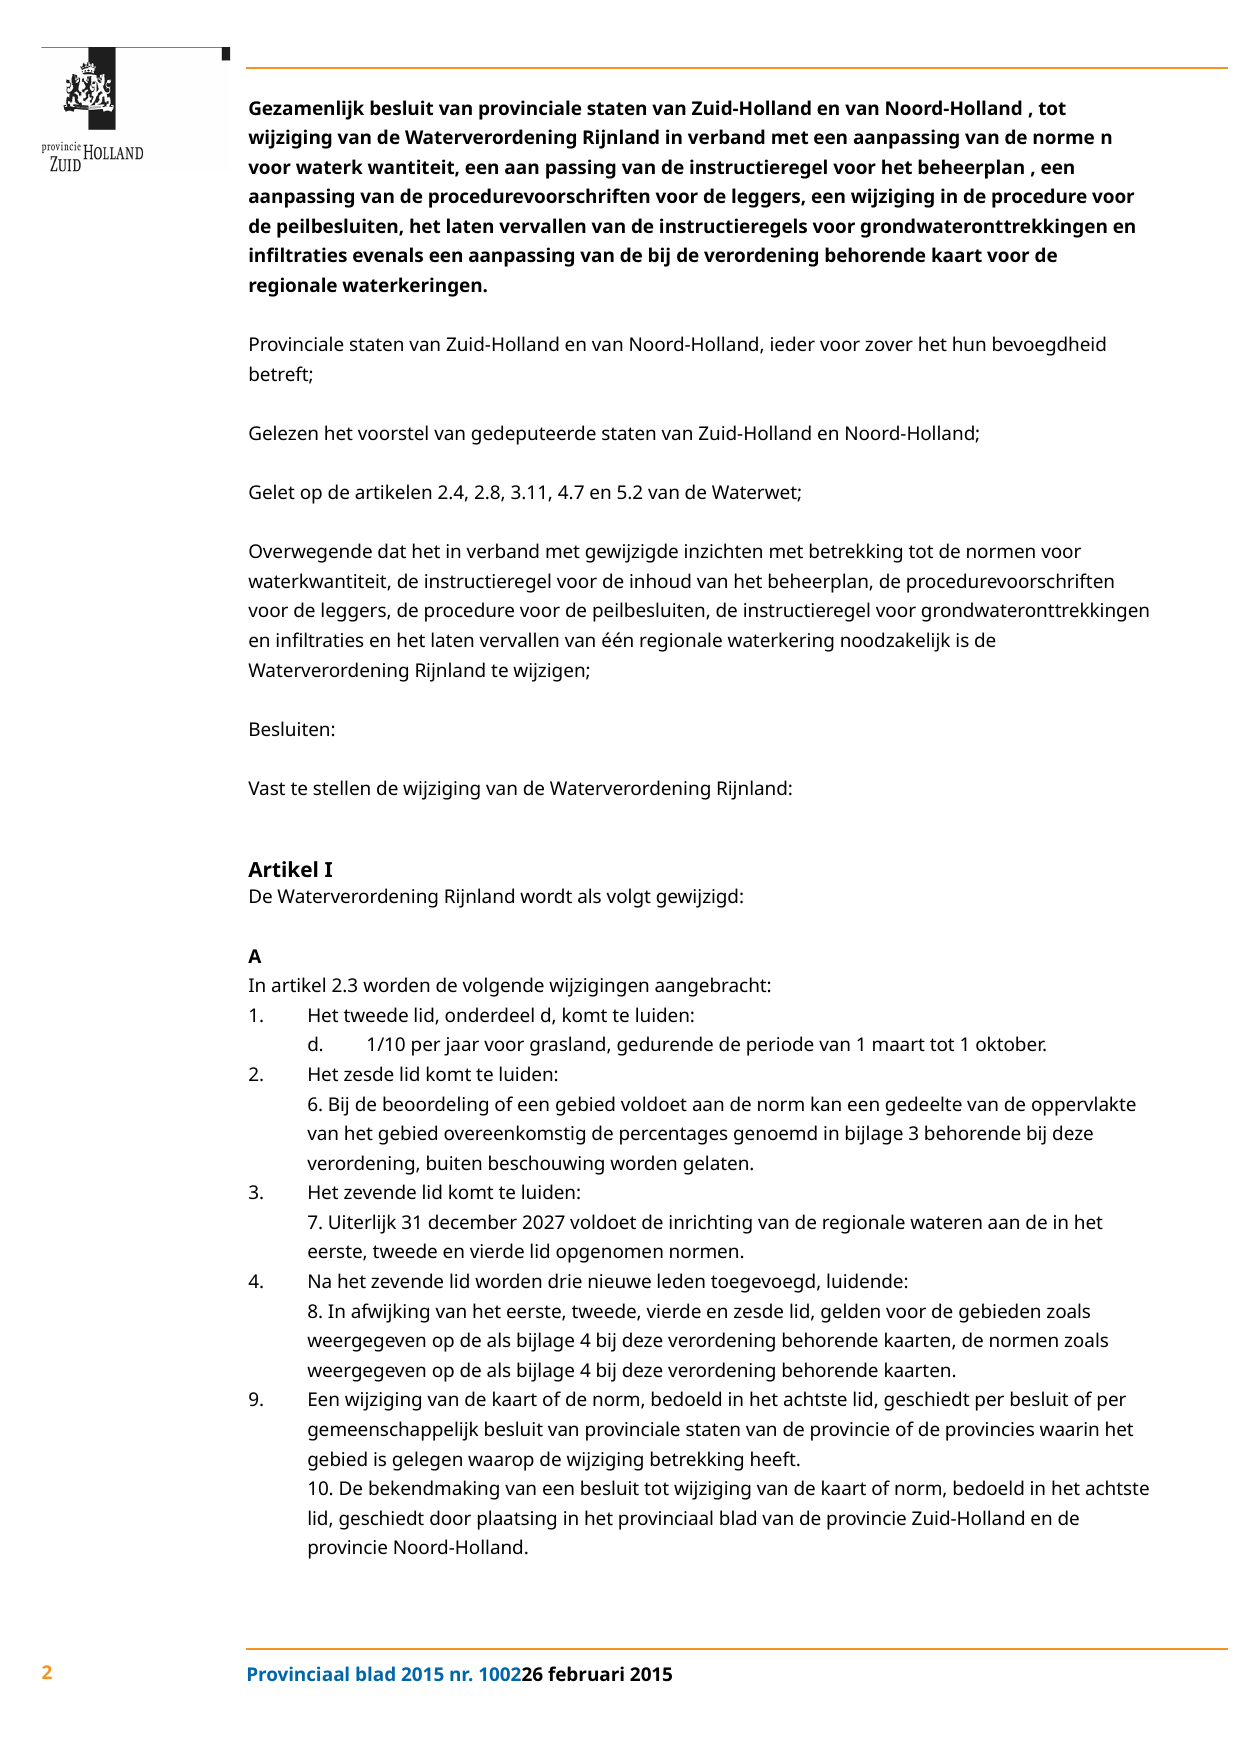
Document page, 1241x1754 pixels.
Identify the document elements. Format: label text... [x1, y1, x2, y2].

list Het zevende lid komt te luiden: [248, 1179, 1152, 1205]
text Gezamenlijk besluit van provinciale staten van Zuid-Holland en van Noord-Holland , tot wijziging van de Waterverordening Rijnland in verband met een aanpassing van de norme n voor waterk wantiteit, een aan passing van de instructieregel voor het beheerplan , een aanpassing van de procedurevoorschriften voor de leggers, een wijziging in de procedure voor de peilbesluiten, het laten vervallen van de instructieregels voor grondwateronttrekkingen en infiltraties evenals een aanpassing van de bij de verordening behorende kaart voor de regionale waterkeringen. [248, 95, 1152, 298]
list 8. In afwijking van het eerste, tweede, vierde en zesde lid, gelden voor de gebieden zoals weergegeven op de als bijlage 4 bij deze verordening behorende kaarten, de normen zoals weergegeven op de als bijlage 4 bij deze verordening behorende kaarten. [248, 1298, 1152, 1383]
text Gelezen het voorstel van gedeputeerde staten van Zuid-Holland en Noord-Holland; [248, 420, 1152, 446]
text A [248, 943, 1152, 968]
list 1/10 per jaar voor grasland, gedurende de periode van 1 maart tot 1 oktober. [307, 1032, 1152, 1057]
text Provinciale staten van Zuid-Holland en van Noord-Holland, ieder voor zover het hun bevoegdheid betreft; [248, 331, 1152, 387]
text Gelet op de artikelen 2.4, 2.8, 3.11, 4.7 en 5.2 van de Waterwet; [248, 479, 1152, 505]
list Een wijziging van de kaart of de norm, bedoeld in het achtste lid, geschiedt per besluit of per gemeenschappelijk besluit van provinciale staten van de provincie of de provincies waarin het gebied is gelegen waarop de wijziging betrekking heeft. [248, 1387, 1152, 1471]
text Overwegende dat het in verband met gewijzigde inzichten met betrekking tot de normen voor waterkwantiteit, de instructieregel voor de inhoud van het beheerplan, de procedurevoorschriften voor de leggers, de procedure voor de peilbesluiten, de instructieregel voor grondwateronttrekkingen en infiltraties en het laten vervallen van één regionale waterkering noodzakelijk is de Waterverordening Rijnland te wijzigen; [248, 538, 1152, 683]
text Artikel I [248, 855, 1152, 884]
text Vast te stellen de wijziging van de Waterverordening Rijnland: [248, 775, 1152, 801]
list 7. Uiterlijk 31 december 2027 voldoet de inrichting van de regionale wateren aan de in het eerste, tweede en vierde lid opgenomen normen. [248, 1209, 1152, 1264]
text Besluiten: [248, 716, 1152, 742]
text De Waterverordening Rijnland wordt als volgt gewijzigd: [248, 884, 1152, 909]
list Het zesde lid komt te luiden: [248, 1061, 1152, 1087]
list 10. De bekendmaking van een besluit tot wijziging van de kaart of norm, bedoeld in het achtste lid, geschiedt door plaatsing in het provinciaal blad van de provincie Zuid-Holland en de provincie Noord-Holland. [248, 1475, 1152, 1560]
list Na het zevende lid worden drie nieuwe leden toegevoegd, luidende: [248, 1268, 1152, 1294]
text In artikel 2.3 worden de volgende wijzigingen aangebracht: [248, 972, 1152, 998]
list Het tweede lid, onderdeel d, komt te luiden: [248, 1002, 1152, 1028]
picture [41, 47, 231, 172]
list 6. Bij de beoordeling of een gebied voldoet aan de norm kan een gedeelte van de oppervlakte van het gebied overeenkomstig de percentages genoemd in bijlage 3 behorende bij deze verordening, buiten beschouwing worden gelaten. [248, 1091, 1152, 1176]
